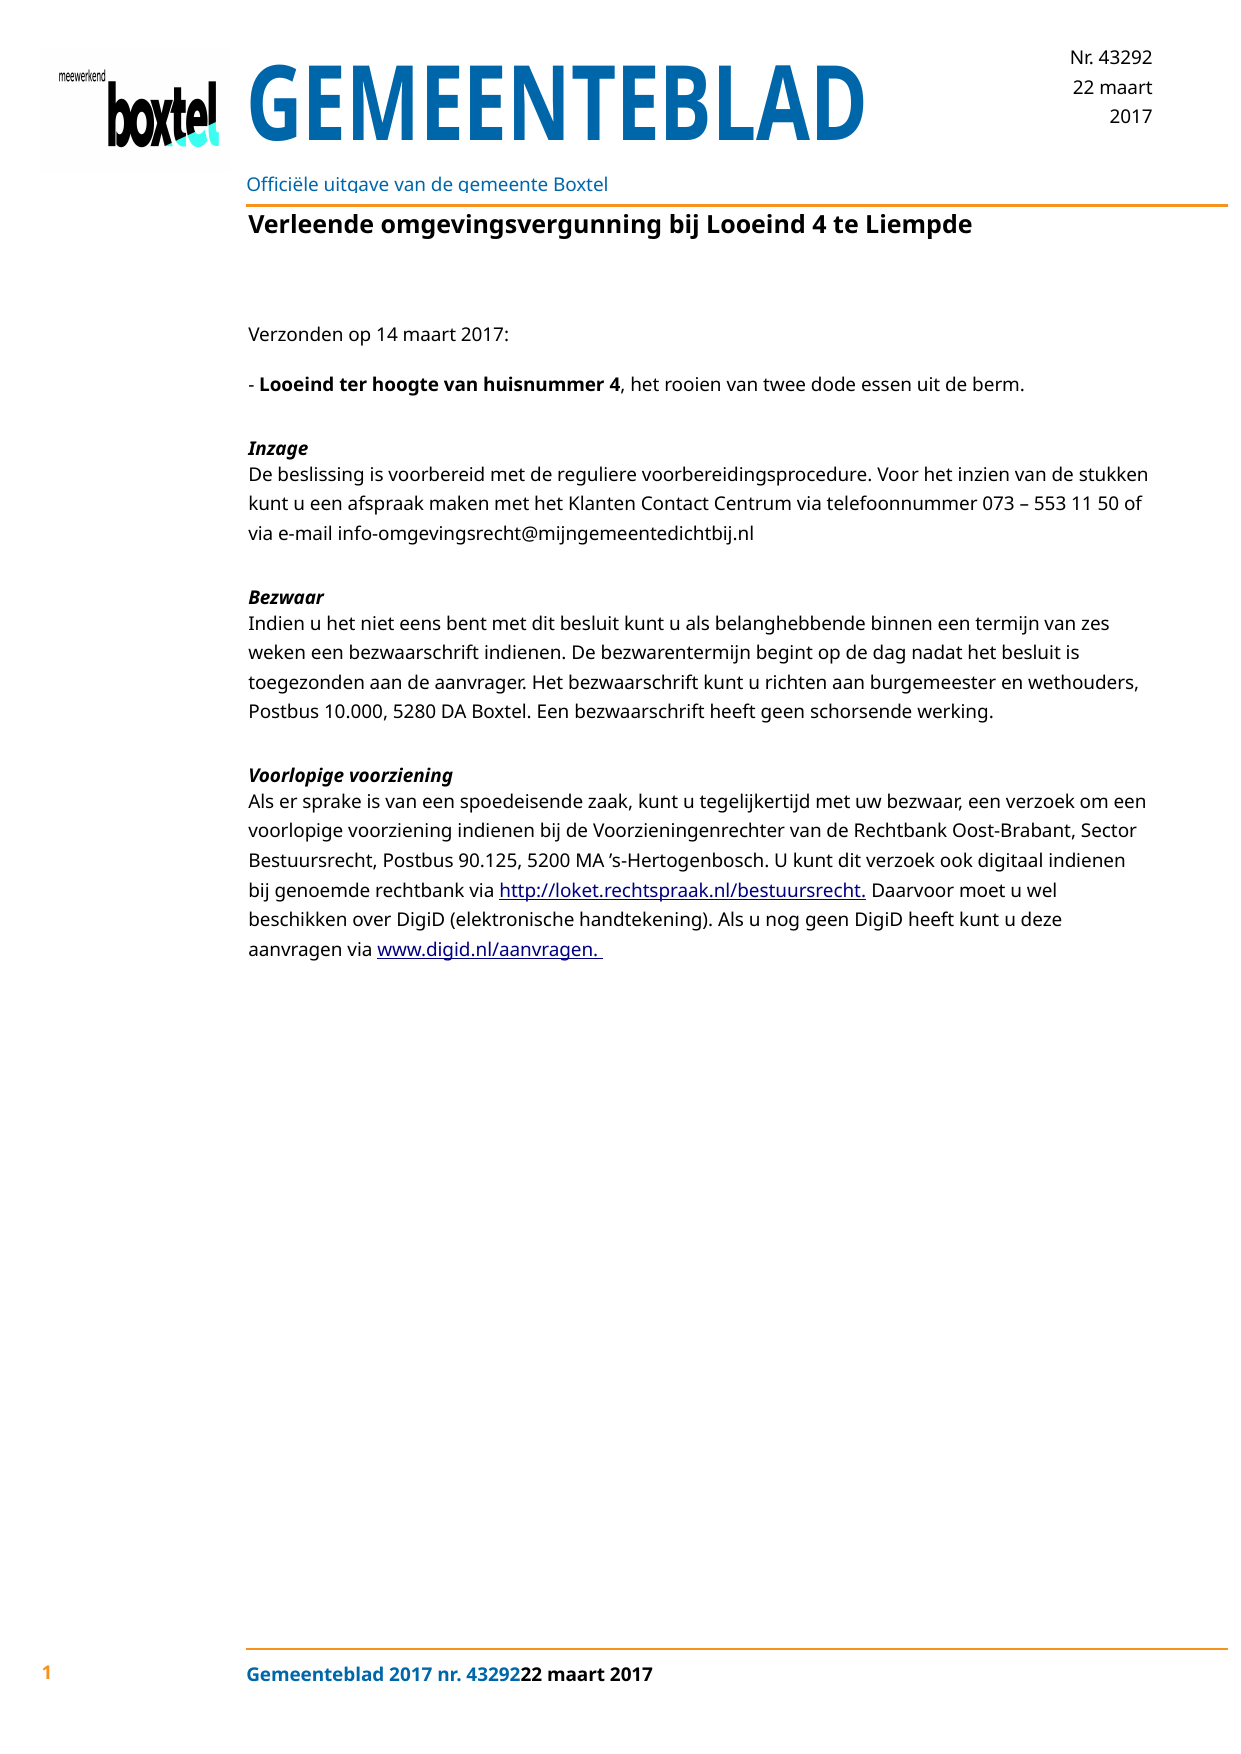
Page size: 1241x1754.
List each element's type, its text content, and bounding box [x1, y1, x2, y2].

text - Looeind ter hoogte van huisnummer 4, het rooien van twee dode essen uit de berm. [248, 371, 1152, 397]
text Inzage [248, 435, 1152, 461]
text Bezwaar [248, 584, 1152, 610]
text Indien u het niet eens bent met dit besluit kunt u als belanghebbende binnen een termijn van zes weken een bezwaarschrift indienen. De bezwarentermijn begint op de dag nadat het besluit is toegezonden aan de aanvrager. Het bezwaarschrift kunt u richten aan burgemeester en wethouders, Postbus 10.000, 5280 DA Boxtel. Een bezwaarschrift heeft geen schorsende werking. [248, 610, 1152, 724]
text De beslissing is voorbereid met de reguliere voorbereidingsprocedure. Voor het inzien van de stukken kunt u een afspraak maken met het Klanten Contact Centrum via telefoonnummer 073 – 553 11 50 of via e-mail info-omgevingsrecht@mijngemeentedichtbij.nl [248, 461, 1152, 546]
text Verzonden op 14 maart 2017: [248, 321, 1152, 346]
text Als er sprake is van een spoedeisende zaak, kunt u tegelijkertijd met uw bezwaar, een verzoek om een voorlopige voorziening indienen bij de Voorzieningenrechter van de Rechtbank Oost-Brabant, Sector Bestuursrecht, Postbus 90.125, 5200 MA ’s-Hertogenbosch. U kunt dit verzoek ook digitaal indienen bij genoemde rechtbank via http://loket.rechtspraak.nl/bestuursrecht. Daarvoor moet u wel beschikken over DigiD (elektronische handtekening). Als u nog geen DigiD heeft kunt u deze aanvragen via www.digid.nl/aanvragen. [248, 788, 1152, 962]
text Verleende omgevingsvergunning bij Looeind 4 te Liempde [248, 207, 1152, 241]
picture [41, 47, 231, 172]
text Voorlopige voorziening [248, 762, 1152, 788]
